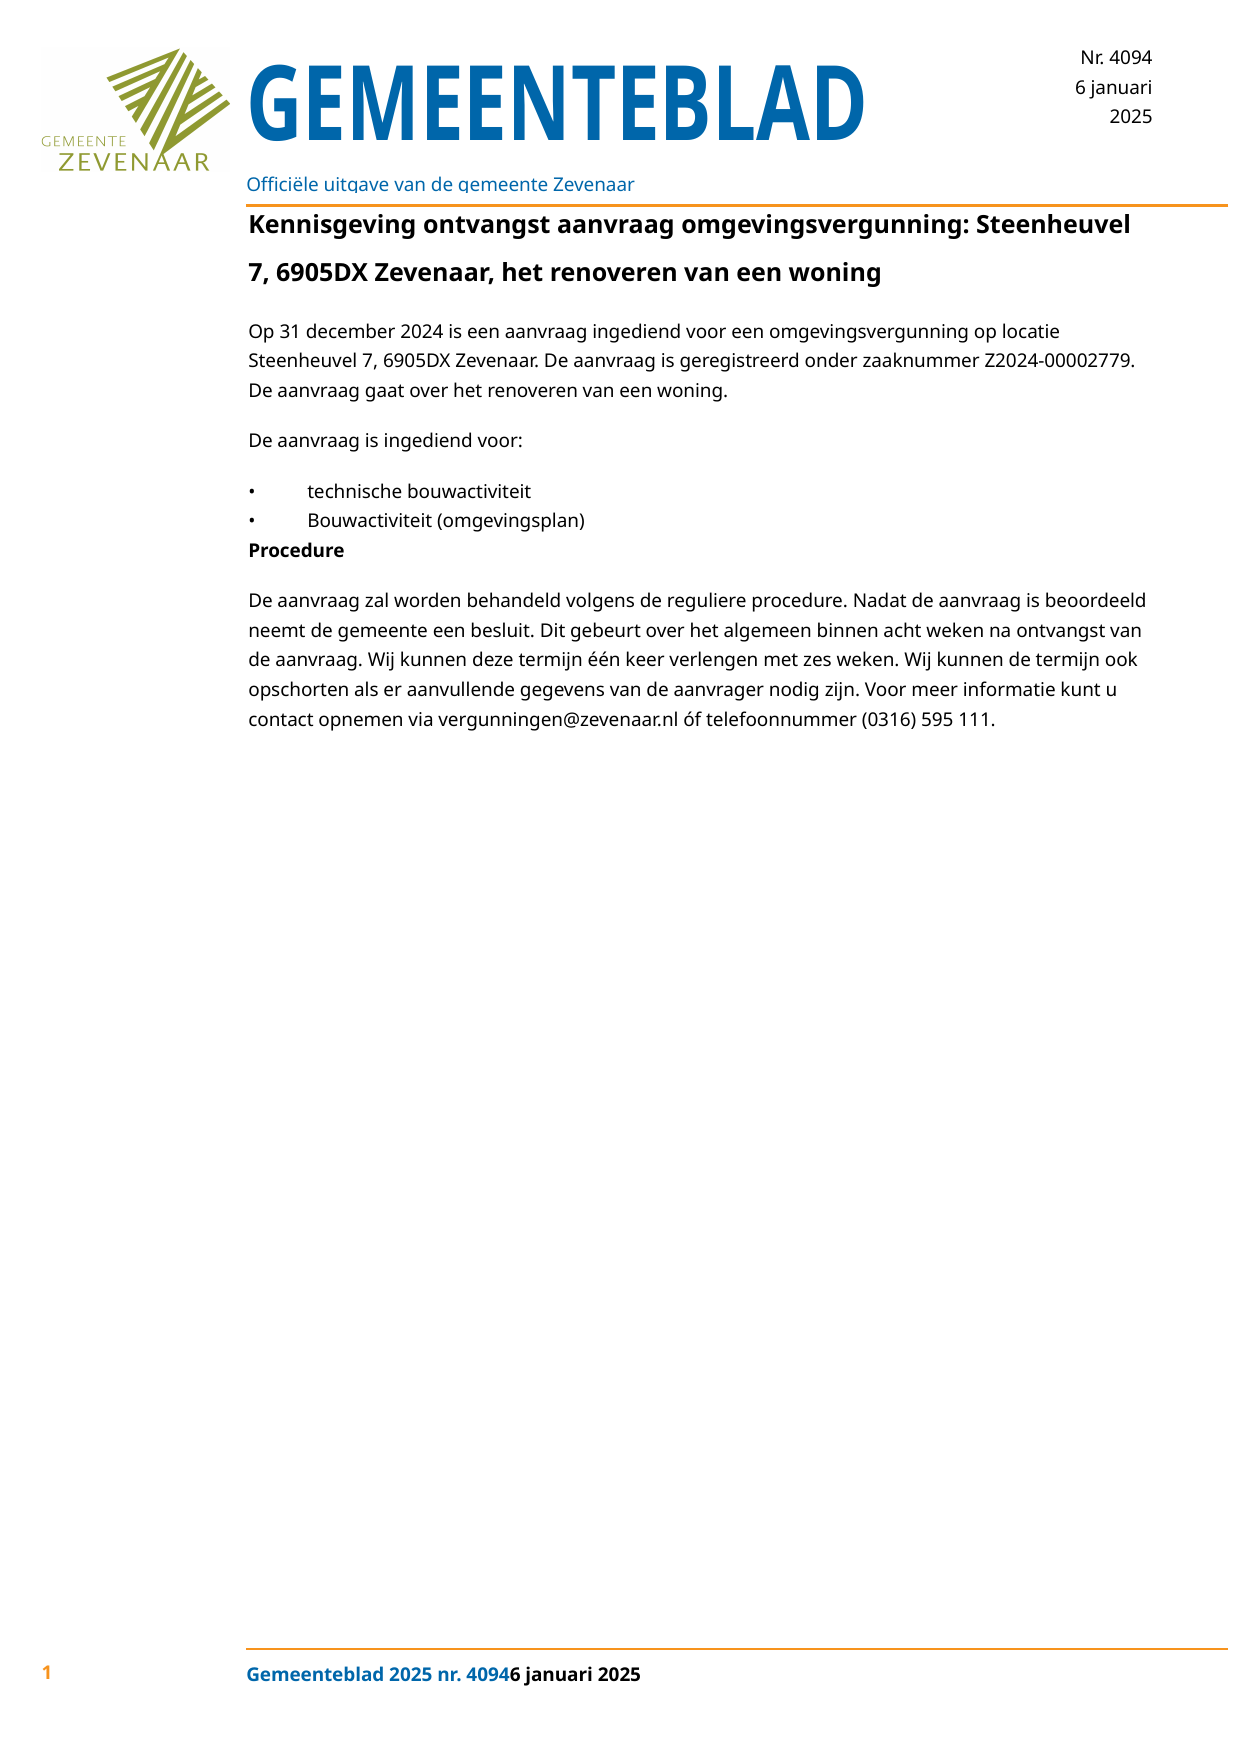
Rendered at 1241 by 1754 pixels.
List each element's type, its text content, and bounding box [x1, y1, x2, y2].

text Procedure [248, 537, 1152, 563]
list Bouwactiviteit (omgevingsplan) [248, 507, 1152, 533]
text De aanvraag zal worden behandeld volgens de reguliere procedure. Nadat de aanvraag is beoordeeld neemt de gemeente een besluit. Dit gebeurt over het algemeen binnen acht weken na ontvangst van de aanvraag. Wij kunnen deze termijn één keer verlengen met zes weken. Wij kunnen de termijn ook opschorten als er aanvullende gegevens van de aanvrager nodig zijn. Voor meer informatie kunt u contact opnemen via vergunningen@zevenaar.nl óf telefoonnummer (0316) 595 111. [248, 587, 1152, 732]
text De aanvraag is ingediend voor: [248, 427, 1152, 453]
text Kennisgeving ontvangst aanvraag omgevingsvergunning: Steenheuvel 7, 6905DX Zevenaar, het renoveren van een woning [248, 207, 1152, 288]
list technische bouwactiviteit [248, 478, 1152, 504]
picture [41, 47, 231, 172]
text Op 31 december 2024 is een aanvraag ingediend voor een omgevingsvergunning op locatie Steenheuvel 7, 6905DX Zevenaar. De aanvraag is geregistreerd onder zaaknummer Z2024-00002779. De aanvraag gaat over het renoveren van een woning. [248, 318, 1152, 403]
